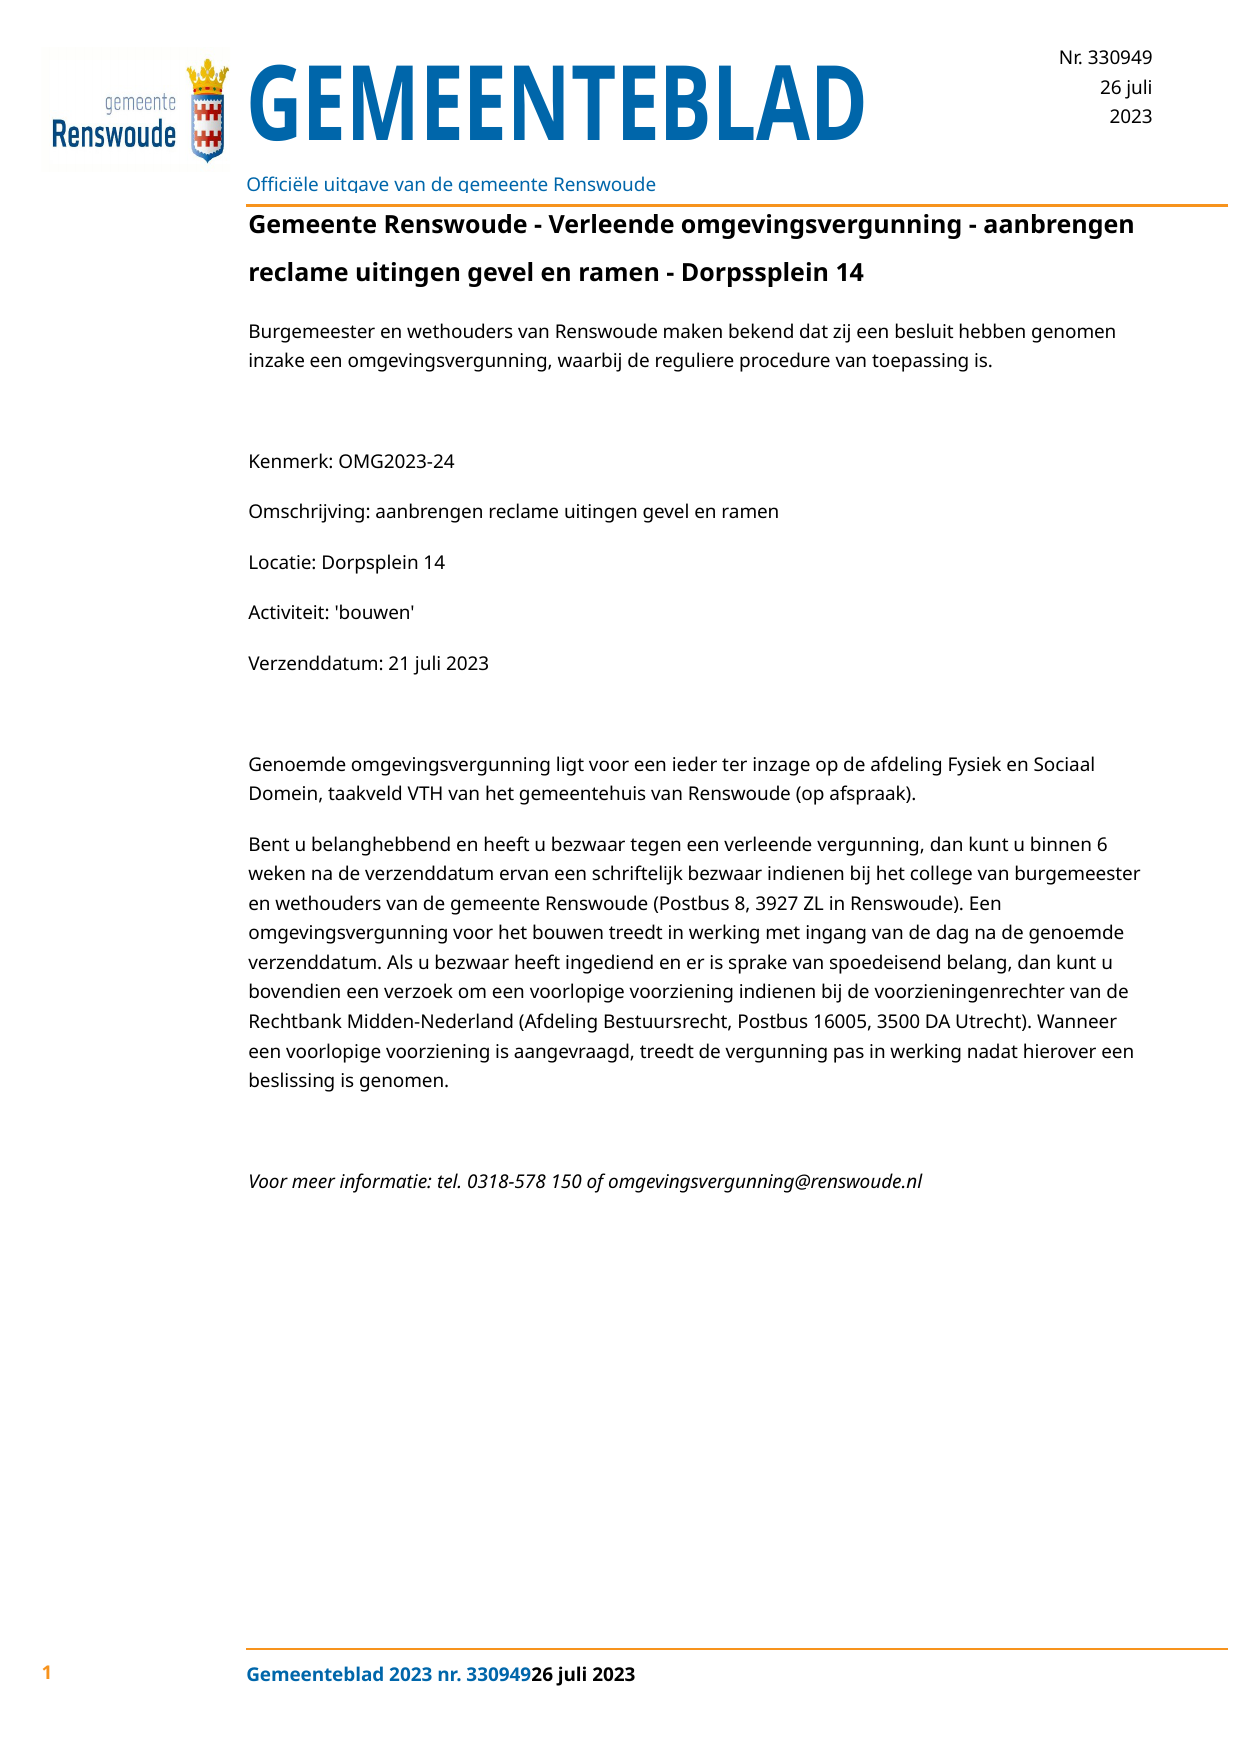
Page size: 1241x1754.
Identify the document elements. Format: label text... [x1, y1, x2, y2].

text Bent u belanghebbend en heeft u bezwaar tegen een verleende vergunning, dan kunt u binnen 6 weken na de verzenddatum ervan een schriftelijk bezwaar indienen bij het college van burgemeester en wethouders van de gemeente Renswoude (Postbus 8, 3927 ZL in Renswoude). Een omgevingsvergunning voor het bouwen treedt in werking met ingang van de dag na de genoemde verzenddatum. Als u bezwaar heeft ingediend en er is sprake van spoedeisend belang, dan kunt u bovendien een verzoek om een voorlopige voorziening indienen bij de voorzieningenrechter van de Rechtbank Midden-Nederland (Afdeling Bestuursrecht, Postbus 16005, 3500 DA Utrecht). Wanneer een voorlopige voorziening is aangevraagd, treedt de vergunning pas in werking nadat hierover een beslissing is genomen. [248, 831, 1152, 1093]
text Omschrijving: aanbrengen reclame uitingen gevel en ramen [248, 499, 1152, 524]
text Kenmerk: OMG2023-24 [248, 448, 1152, 474]
text Gemeente Renswoude - Verleende omgevingsvergunning - aanbrengen reclame uitingen gevel en ramen - Dorpssplein 14 [248, 207, 1152, 288]
text Genoemde omgevingsvergunning ligt voor een ieder ter inzage op de afdeling Fysiek en Sociaal Domein, taakveld VTH van het gemeentehuis van Renswoude (op afspraak). [248, 751, 1152, 806]
text Voor meer informatie: tel. 0318-578 150 of omgevingsvergunning@renswoude.nl [248, 1168, 1152, 1194]
text Activiteit: 'bouwen' [248, 599, 1152, 625]
text Locatie: Dorpsplein 14 [248, 549, 1152, 575]
text Burgemeester en wethouders van Renswoude maken bekend dat zij een besluit hebben genomen inzake een omgevingsvergunning, waarbij de reguliere procedure van toepassing is. [248, 318, 1152, 373]
text Verzenddatum: 21 juli 2023 [248, 650, 1152, 676]
picture [41, 47, 231, 172]
